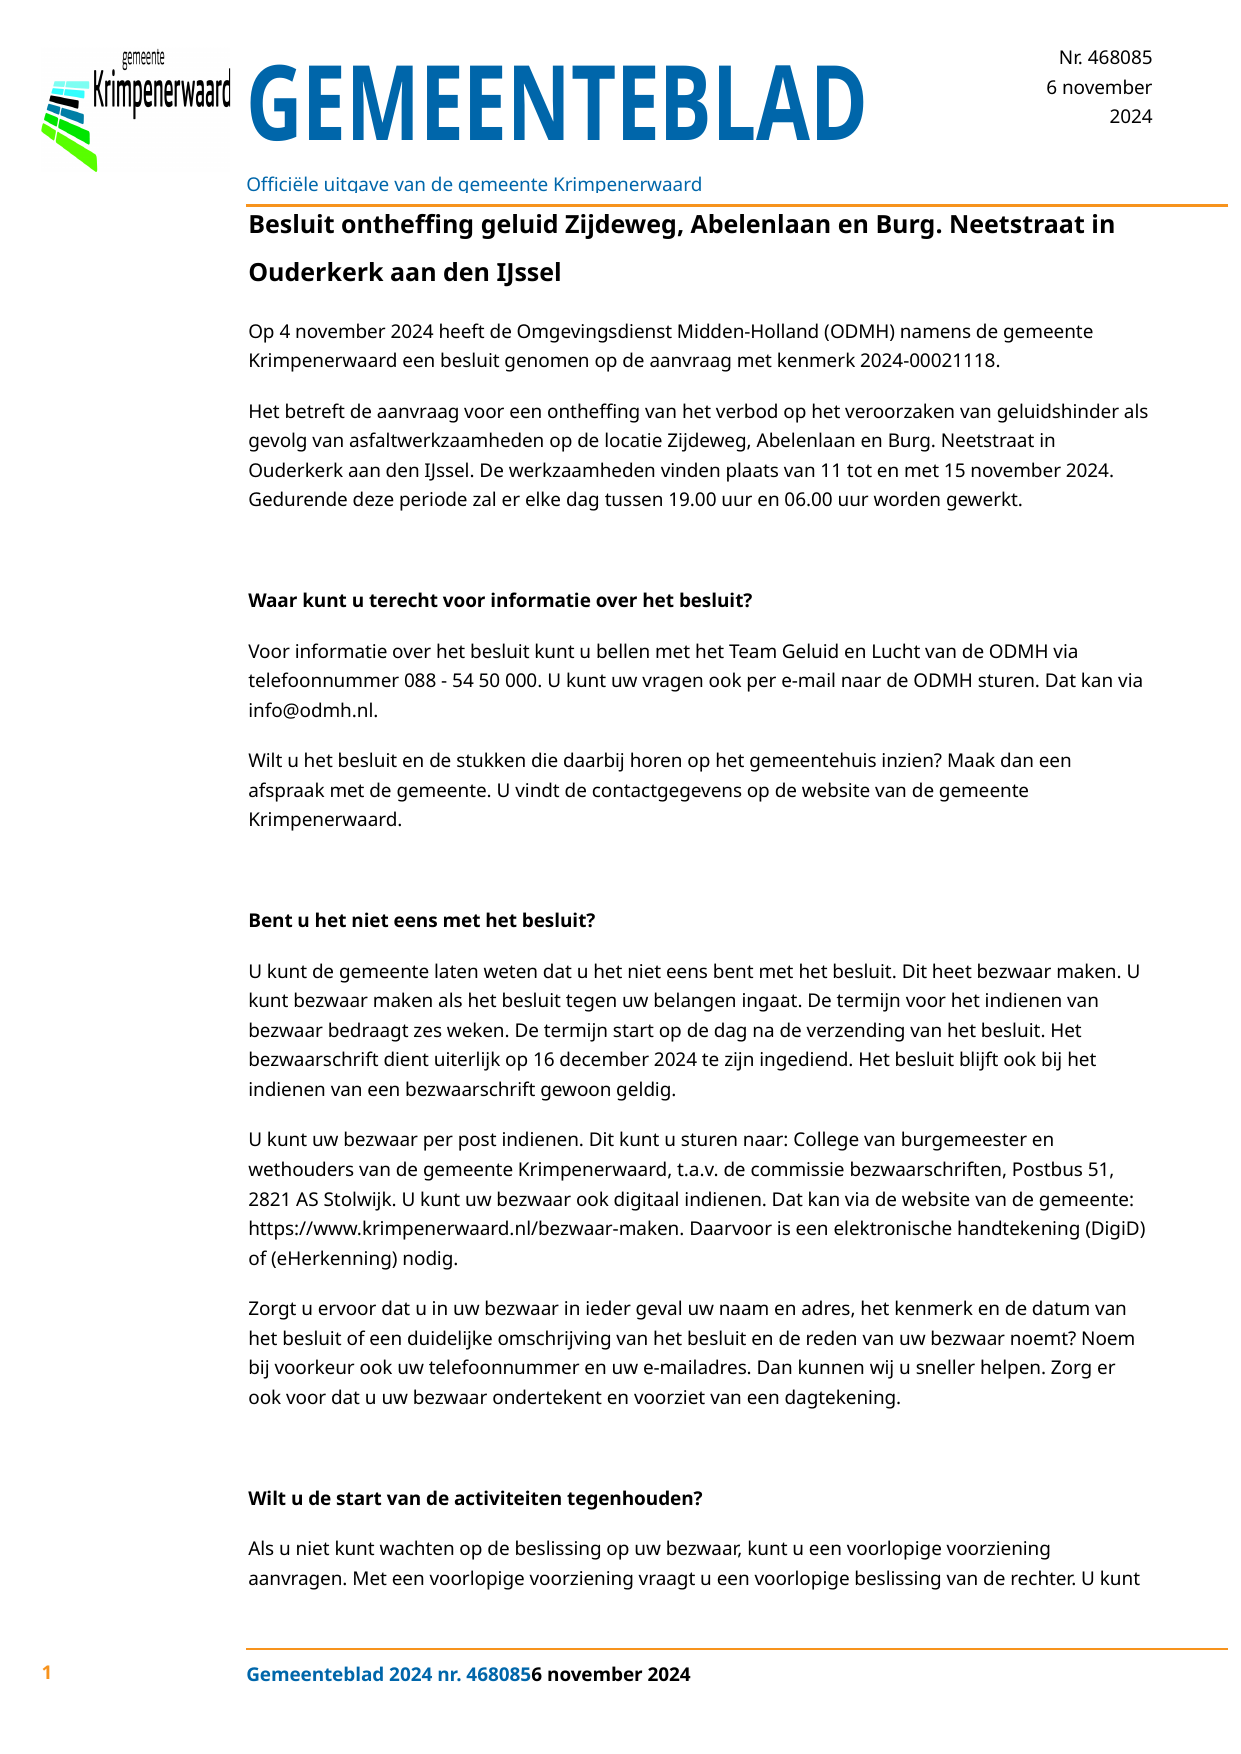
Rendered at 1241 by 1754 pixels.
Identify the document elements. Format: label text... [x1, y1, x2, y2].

text Bent u het niet eens met het besluit? [248, 907, 1152, 933]
text Voor informatie over het besluit kunt u bellen met het Team Geluid en Lucht van de ODMH via telefoonnummer 088 - 54 50 000. U kunt uw vragen ook per e-mail naar de ODMH sturen. Dat kan via info@odmh.nl. [248, 638, 1152, 723]
text Zorgt u ervoor dat u in uw bezwaar in ieder geval uw naam en adres, het kenmerk en de datum van het besluit of een duidelijke omschrijving van het besluit en de reden van uw bezwaar noemt? Noem bij voorkeur ook uw telefoonnummer en uw e-mailadres. Dan kunnen wij u sneller helpen. Zorg er ook voor dat u uw bezwaar ondertekent en voorziet van een dagtekening. [248, 1295, 1152, 1410]
text Het betreft de aanvraag voor een ontheffing van het verbod op het veroorzaken van geluidshinder als gevolg van asfaltwerkzaamheden op de locatie Zijdeweg, Abelenlaan en Burg. Neetstraat in Ouderkerk aan den IJssel. De werkzaamheden vinden plaats van 11 tot en met 15 november 2024. Gedurende deze periode zal er elke dag tussen 19.00 uur en 06.00 uur worden gewerkt. [248, 398, 1152, 512]
text U kunt de gemeente laten weten dat u het niet eens bent met het besluit. Dit heet bezwaar maken. U kunt bezwaar maken als het besluit tegen uw belangen ingaat. De termijn voor het indienen van bezwaar bedraagt zes weken. De termijn start op de dag na de verzending van het besluit. Het bezwaarschrift dient uiterlijk op 16 december 2024 te zijn ingediend. Het besluit blijft ook bij het indienen van een bezwaarschrift gewoon geldig. [248, 958, 1152, 1102]
text Als u niet kunt wachten op de beslissing op uw bezwaar, kunt u een voorlopige voorziening aanvragen. Met een voorlopige voorziening vraagt u een voorlopige beslissing van de rechter. U kunt [248, 1535, 1152, 1591]
text Wilt u de start van de activiteiten tegenhouden? [248, 1485, 1152, 1511]
text Wilt u het besluit en de stukken die daarbij horen op het gemeentehuis inzien? Maak dan een afspraak met de gemeente. U vindt de contactgegevens op de website van de gemeente Krimpenerwaard. [248, 747, 1152, 832]
text Op 4 november 2024 heeft de Omgevingsdienst Midden-Holland (ODMH) namens de gemeente Krimpenerwaard een besluit genomen op de aanvraag met kenmerk 2024-00021118. [248, 318, 1152, 373]
picture [41, 47, 231, 172]
text U kunt uw bezwaar per post indienen. Dit kunt u sturen naar: College van burgemeester en wethouders van de gemeente Krimpenerwaard, t.a.v. de commissie bezwaarschriften, Postbus 51, 2821 AS Stolwijk. U kunt uw bezwaar ook digitaal indienen. Dat kan via de website van de gemeente: https://www.krimpenerwaard.nl/bezwaar-maken. Daarvoor is een elektronische handtekening (DigiD) of (eHerkenning) nodig. [248, 1127, 1152, 1271]
text Besluit ontheffing geluid Zijdeweg, Abelenlaan en Burg. Neetstraat in Ouderkerk aan den IJssel [248, 207, 1152, 288]
text Waar kunt u terecht voor informatie over het besluit? [248, 587, 1152, 613]
